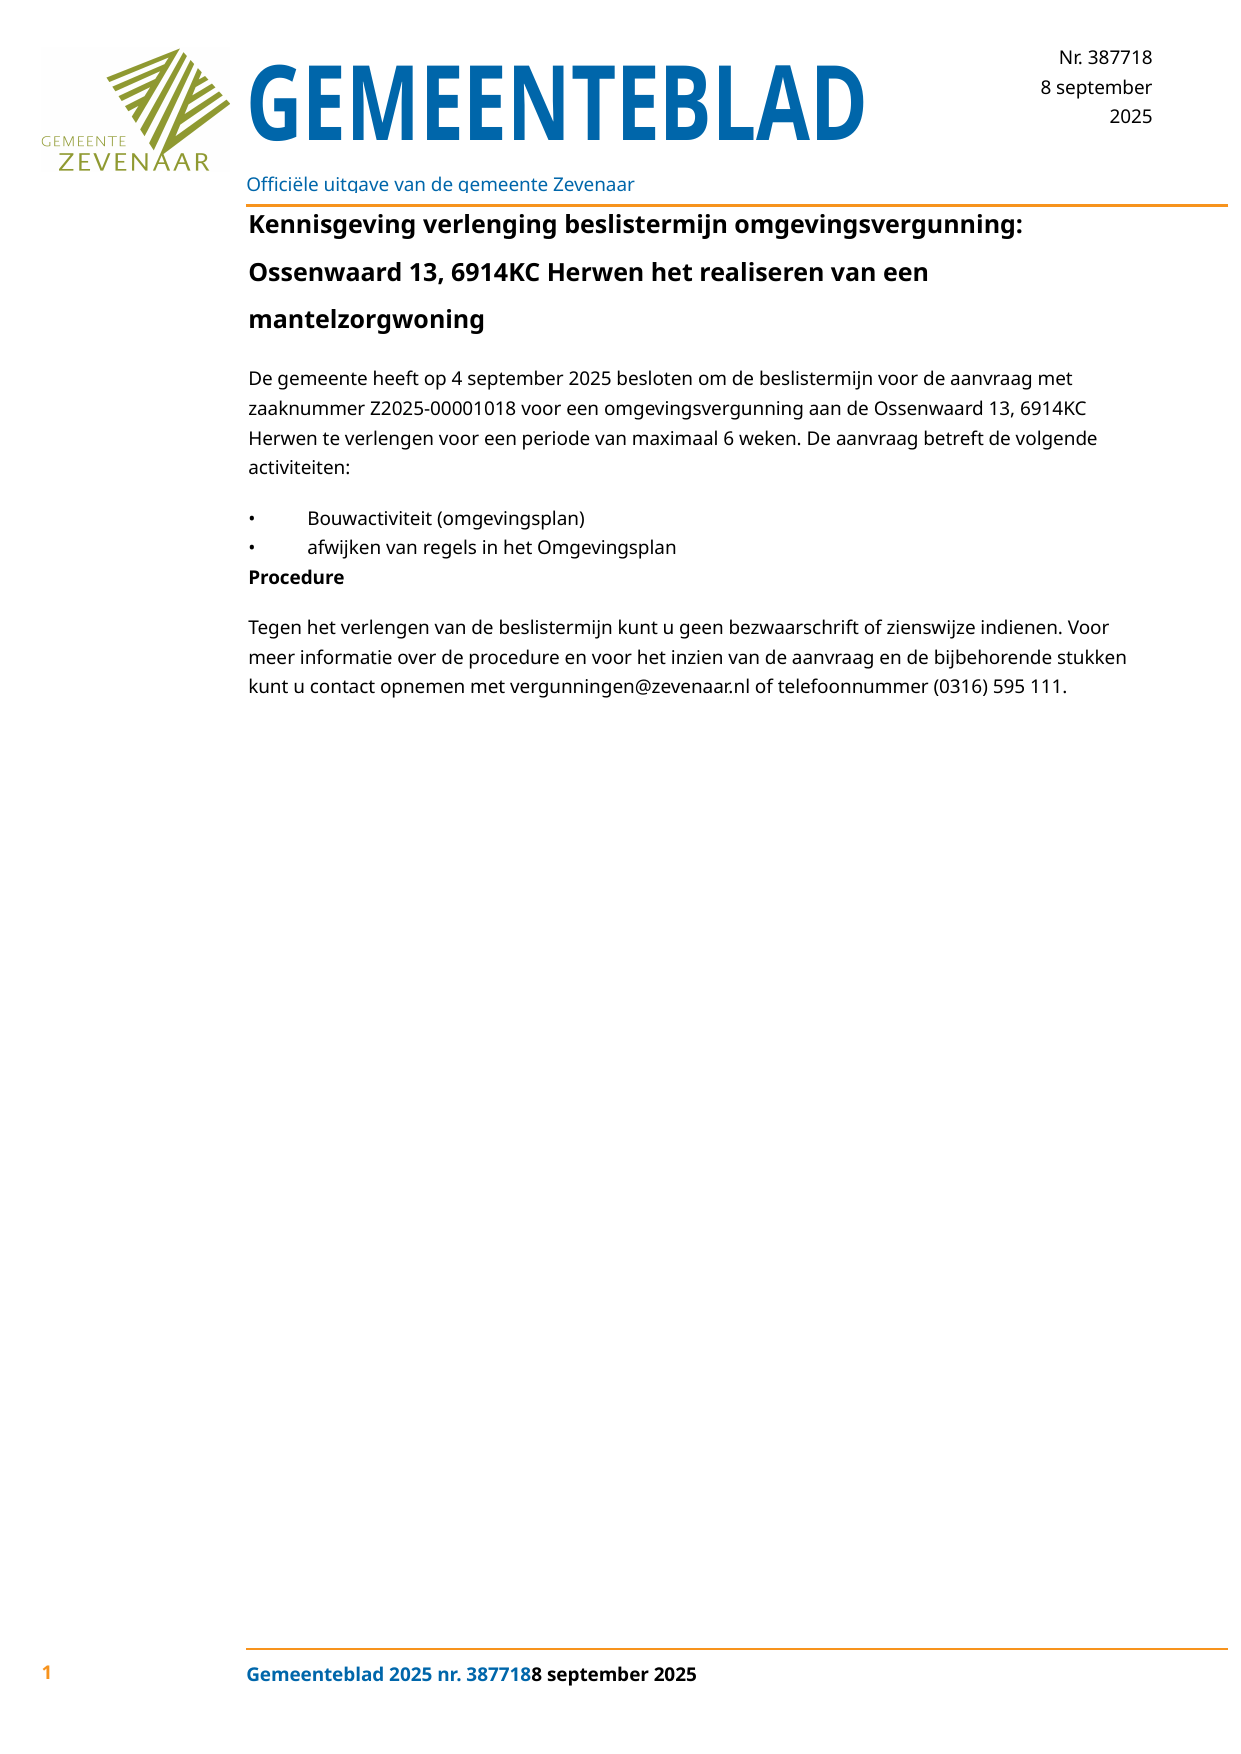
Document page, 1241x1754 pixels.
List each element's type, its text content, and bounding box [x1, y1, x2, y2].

text Tegen het verlengen van de beslistermijn kunt u geen bezwaarschrift of zienswijze indienen. Voor meer informatie over de procedure en voor het inzien van de aanvraag en de bijbehorende stukken kunt u contact opnemen met vergunningen@zevenaar.nl of telefoonnummer (0316) 595 111. [248, 614, 1152, 699]
list Bouwactiviteit (omgevingsplan) [248, 505, 1152, 530]
list afwijken van regels in het Omgevingsplan [248, 534, 1152, 560]
text De gemeente heeft op 4 september 2025 besloten om de beslistermijn voor de aanvraag met zaaknummer Z2025-00001018 voor een omgevingsvergunning aan de Ossenwaard 13, 6914KC Herwen te verlengen voor een periode van maximaal 6 weken. De aanvraag betreft de volgende activiteiten: [248, 366, 1152, 480]
picture [41, 47, 231, 172]
text Procedure [248, 564, 1152, 589]
text Kennisgeving verlenging beslistermijn omgevingsvergunning: Ossenwaard 13, 6914KC Herwen het realiseren van een mantelzorgwoning [248, 207, 1152, 336]
